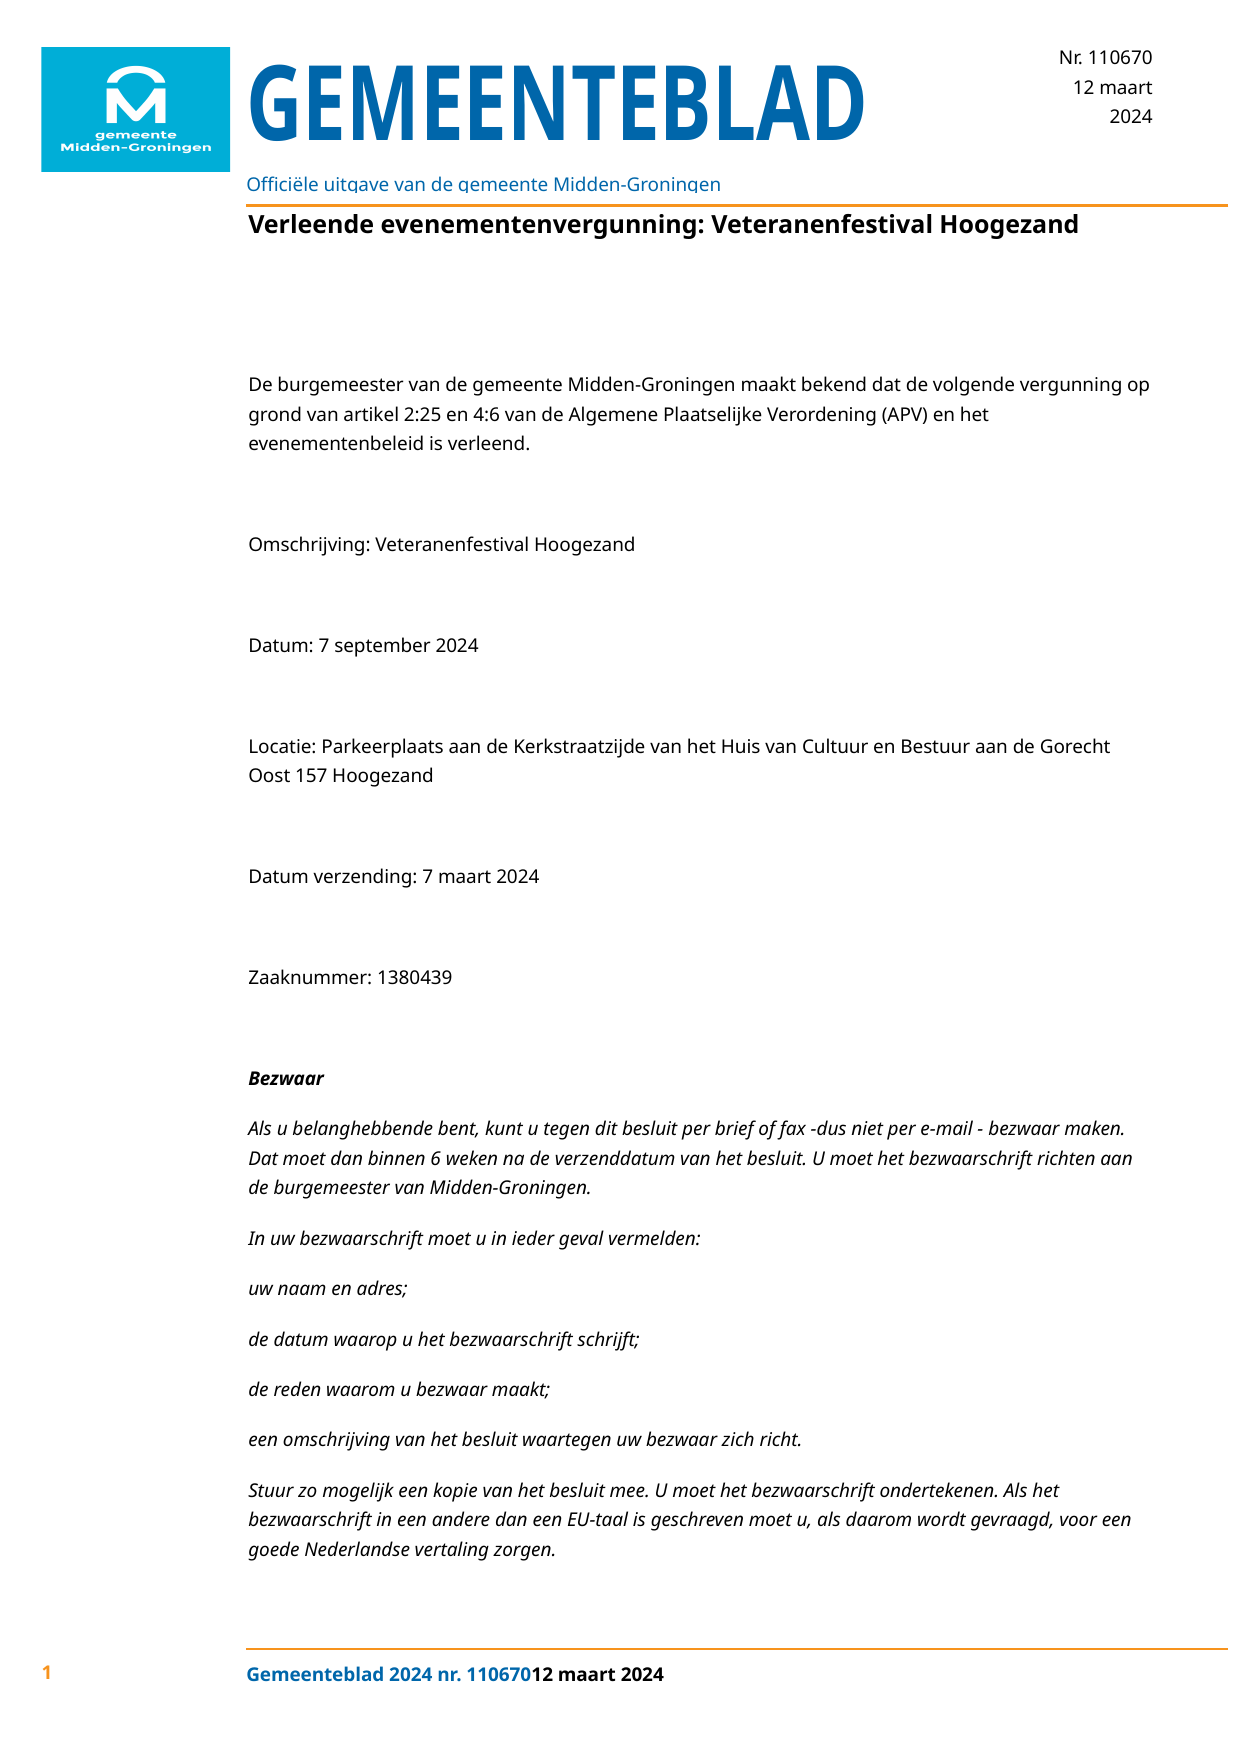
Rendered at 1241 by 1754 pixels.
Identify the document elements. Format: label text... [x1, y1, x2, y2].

text Stuur zo mogelijk een kopie van het besluit mee. U moet het bezwaarschrift ondertekenen. Als het bezwaarschrift in een andere dan een EU-taal is geschreven moet u, als daarom wordt gevraagd, voor een goede Nederlandse vertaling zorgen. [248, 1477, 1152, 1562]
text Datum verzending: 7 maart 2024 [248, 863, 1152, 889]
picture [107, 89, 165, 122]
text Als u belanghebbende bent, kunt u tegen dit besluit per brief of fax -dus niet per e-mail - bezwaar maken. Dat moet dan binnen 6 weken na de verzenddatum van het besluit. U moet het bezwaarschrift richten aan de burgemeester van Midden-Groningen. [248, 1115, 1152, 1200]
text uw naam en adres; [248, 1275, 1152, 1301]
text Locatie: Parkeerplaats aan de Kerkstraatzijde van het Huis van Cultuur en Bestuur aan de Gorecht Oost 157 Hoogezand [248, 733, 1152, 788]
picture [184, 146, 190, 153]
text de reden waarom u bezwaar maakt; [248, 1376, 1152, 1402]
text Bezwaar [248, 1065, 1152, 1091]
text De burgemeester van de gemeente Midden-Groningen maakt bekend dat de volgende vergunning op grond van artikel 2:25 en 4:6 van de Algemene Plaatselijke Verordening (APV) en het evenementenbeleid is verleend. [248, 371, 1152, 456]
picture [108, 66, 164, 82]
text Datum: 7 september 2024 [248, 632, 1152, 658]
text Verleende evenementenvergunning: Veteranenfestival Hoogezand [248, 207, 1152, 241]
text een omschrijving van het besluit waartegen uw bezwaar zich richt. [248, 1427, 1152, 1452]
text Omschrijving: Veteranenfestival Hoogezand [248, 531, 1152, 557]
text Zaaknummer: 1380439 [248, 964, 1152, 990]
text de datum waarop u het bezwaarschrift schrijft; [248, 1326, 1152, 1351]
text In uw bezwaarschrift moet u in ieder geval vermelden: [248, 1225, 1152, 1251]
